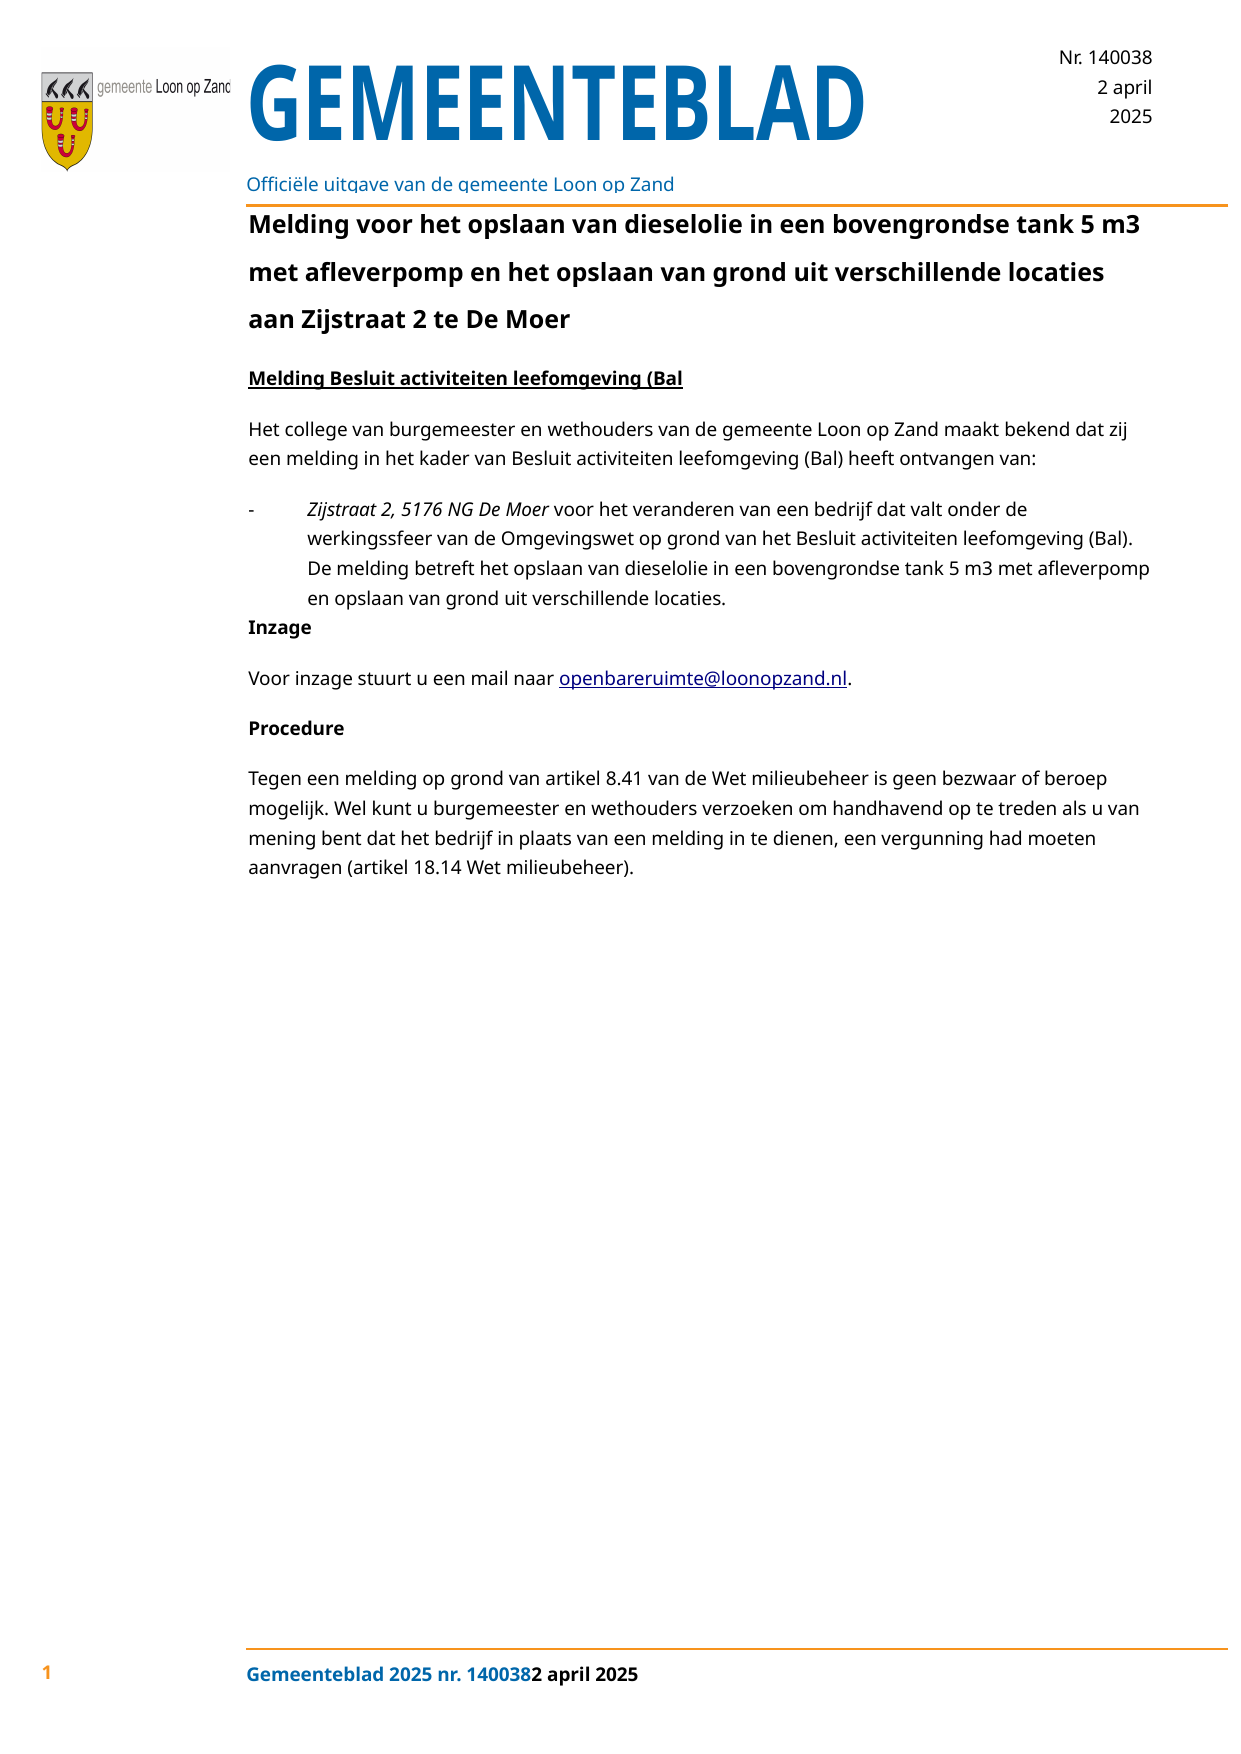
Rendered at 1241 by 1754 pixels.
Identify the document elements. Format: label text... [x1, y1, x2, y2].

text Tegen een melding op grond van artikel 8.41 van de Wet milieubeheer is geen bezwaar of beroep mogelijk. Wel kunt u burgemeester en wethouders verzoeken om handhavend op te treden als u van mening bent dat het bedrijf in plaats van een melding in te dienen, een vergunning had moeten aanvragen (artikel 18.14 Wet milieubeheer). [248, 766, 1152, 880]
text Procedure [248, 715, 1152, 741]
text Voor inzage stuurt u een mail naar openbareruimte@loonopzand.nl. [248, 665, 1152, 690]
picture [41, 47, 231, 172]
list Zijstraat 2, 5176 NG De Moer voor het veranderen van een bedrijf dat valt onder de werkingssfeer van de Omgevingswet op grond van het Besluit activiteiten leefomgeving (Bal). De melding betreft het opslaan van dieselolie in een bovengrondse tank 5 m3 met afleverpomp en opslaan van grond uit verschillende locaties. [248, 496, 1152, 610]
text Melding Besluit activiteiten leefomgeving (Bal [248, 366, 1152, 391]
text Melding voor het opslaan van dieselolie in een bovengrondse tank 5 m3 met afleverpomp en het opslaan van grond uit verschillende locaties aan Zijstraat 2 te De Moer [248, 207, 1152, 336]
text Het college van burgemeester en wethouders van de gemeente Loon op Zand maakt bekend dat zij een melding in het kader van Besluit activiteiten leefomgeving (Bal) heeft ontvangen van: [248, 416, 1152, 471]
text Inzage [248, 614, 1152, 640]
